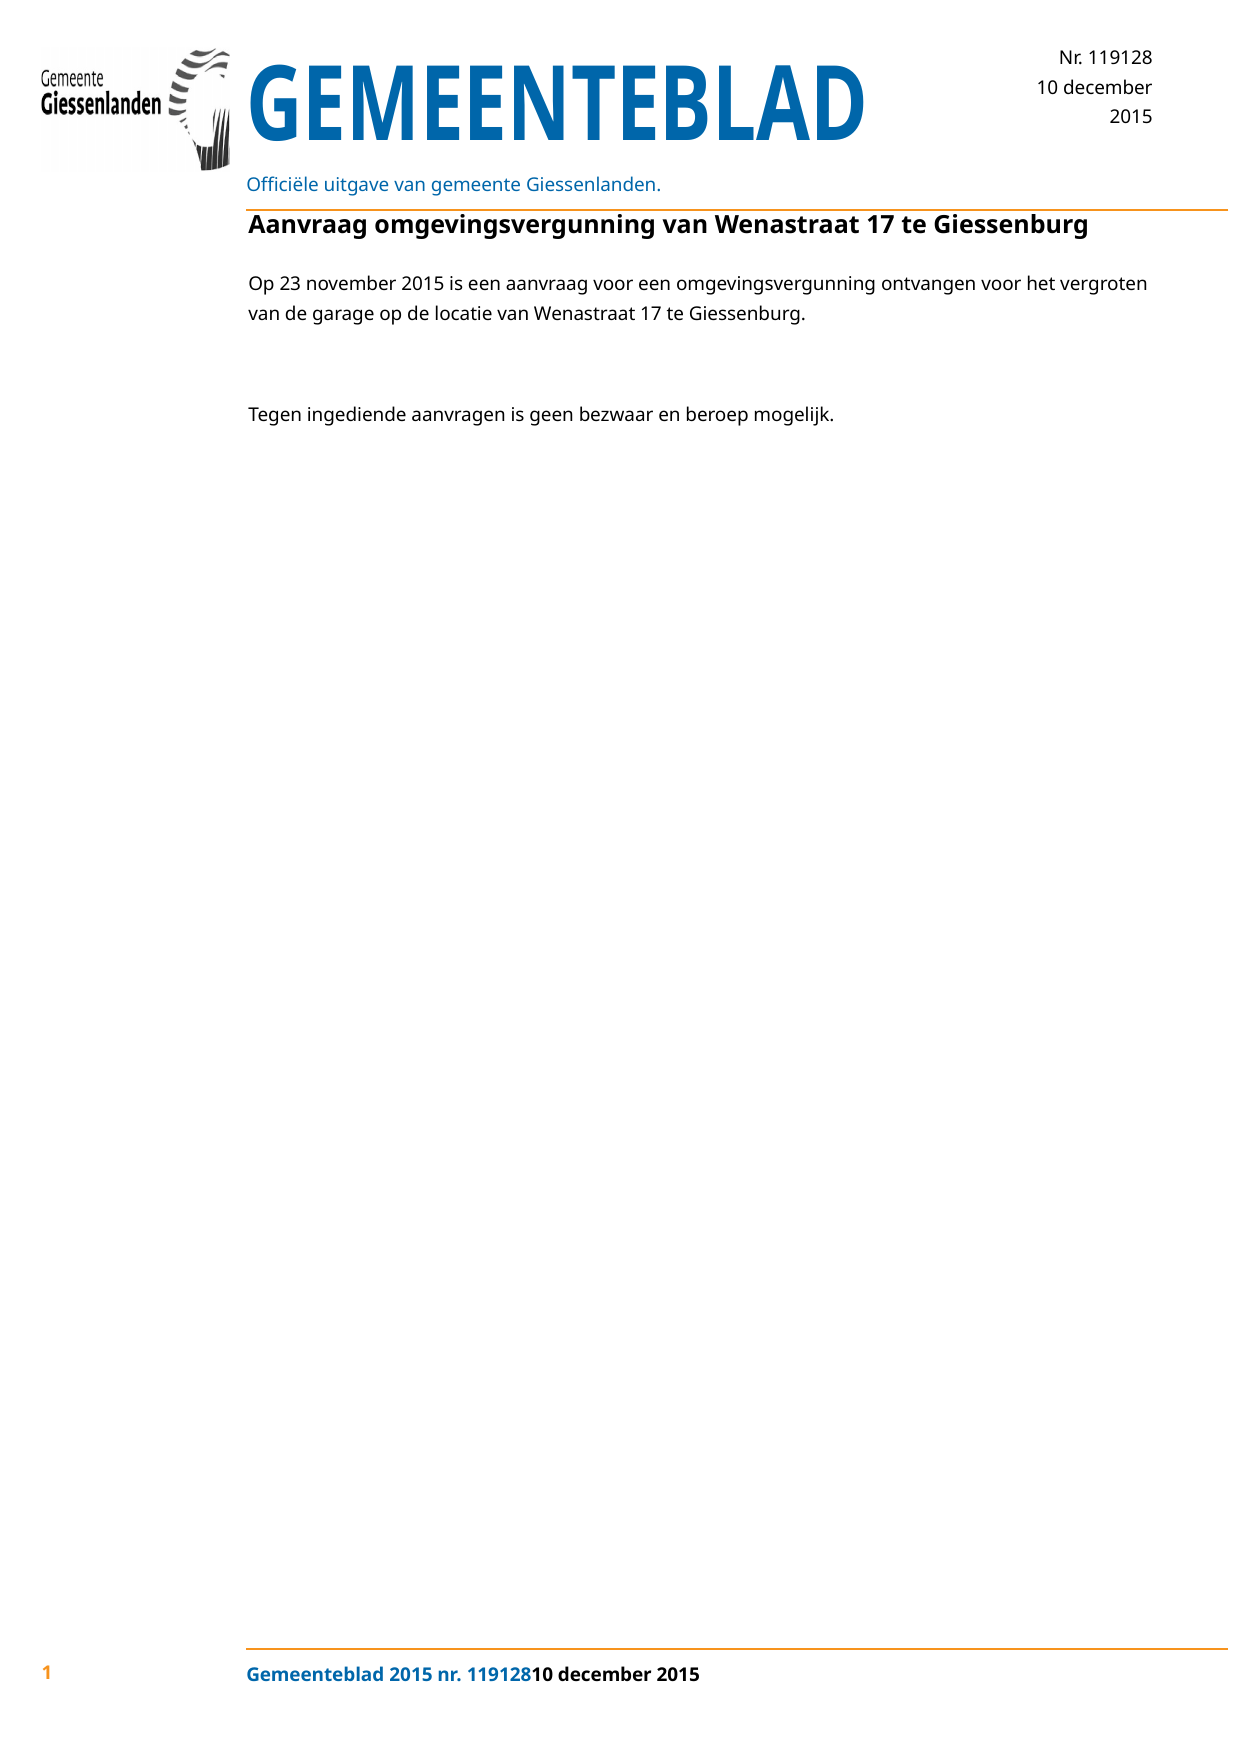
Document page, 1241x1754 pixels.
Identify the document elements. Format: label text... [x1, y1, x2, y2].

text Tegen ingediende aanvragen is geen bezwaar en beroep mogelijk. [248, 401, 1152, 426]
text Op 23 november 2015 is een aanvraag voor een omgevingsvergunning ontvangen voor het vergroten van de garage op de locatie van Wenastraat 17 te Giessenburg. [248, 270, 1152, 326]
text Aanvraag omgevingsvergunning van Wenastraat 17 te Giessenburg [248, 211, 1152, 241]
picture [41, 47, 231, 172]
